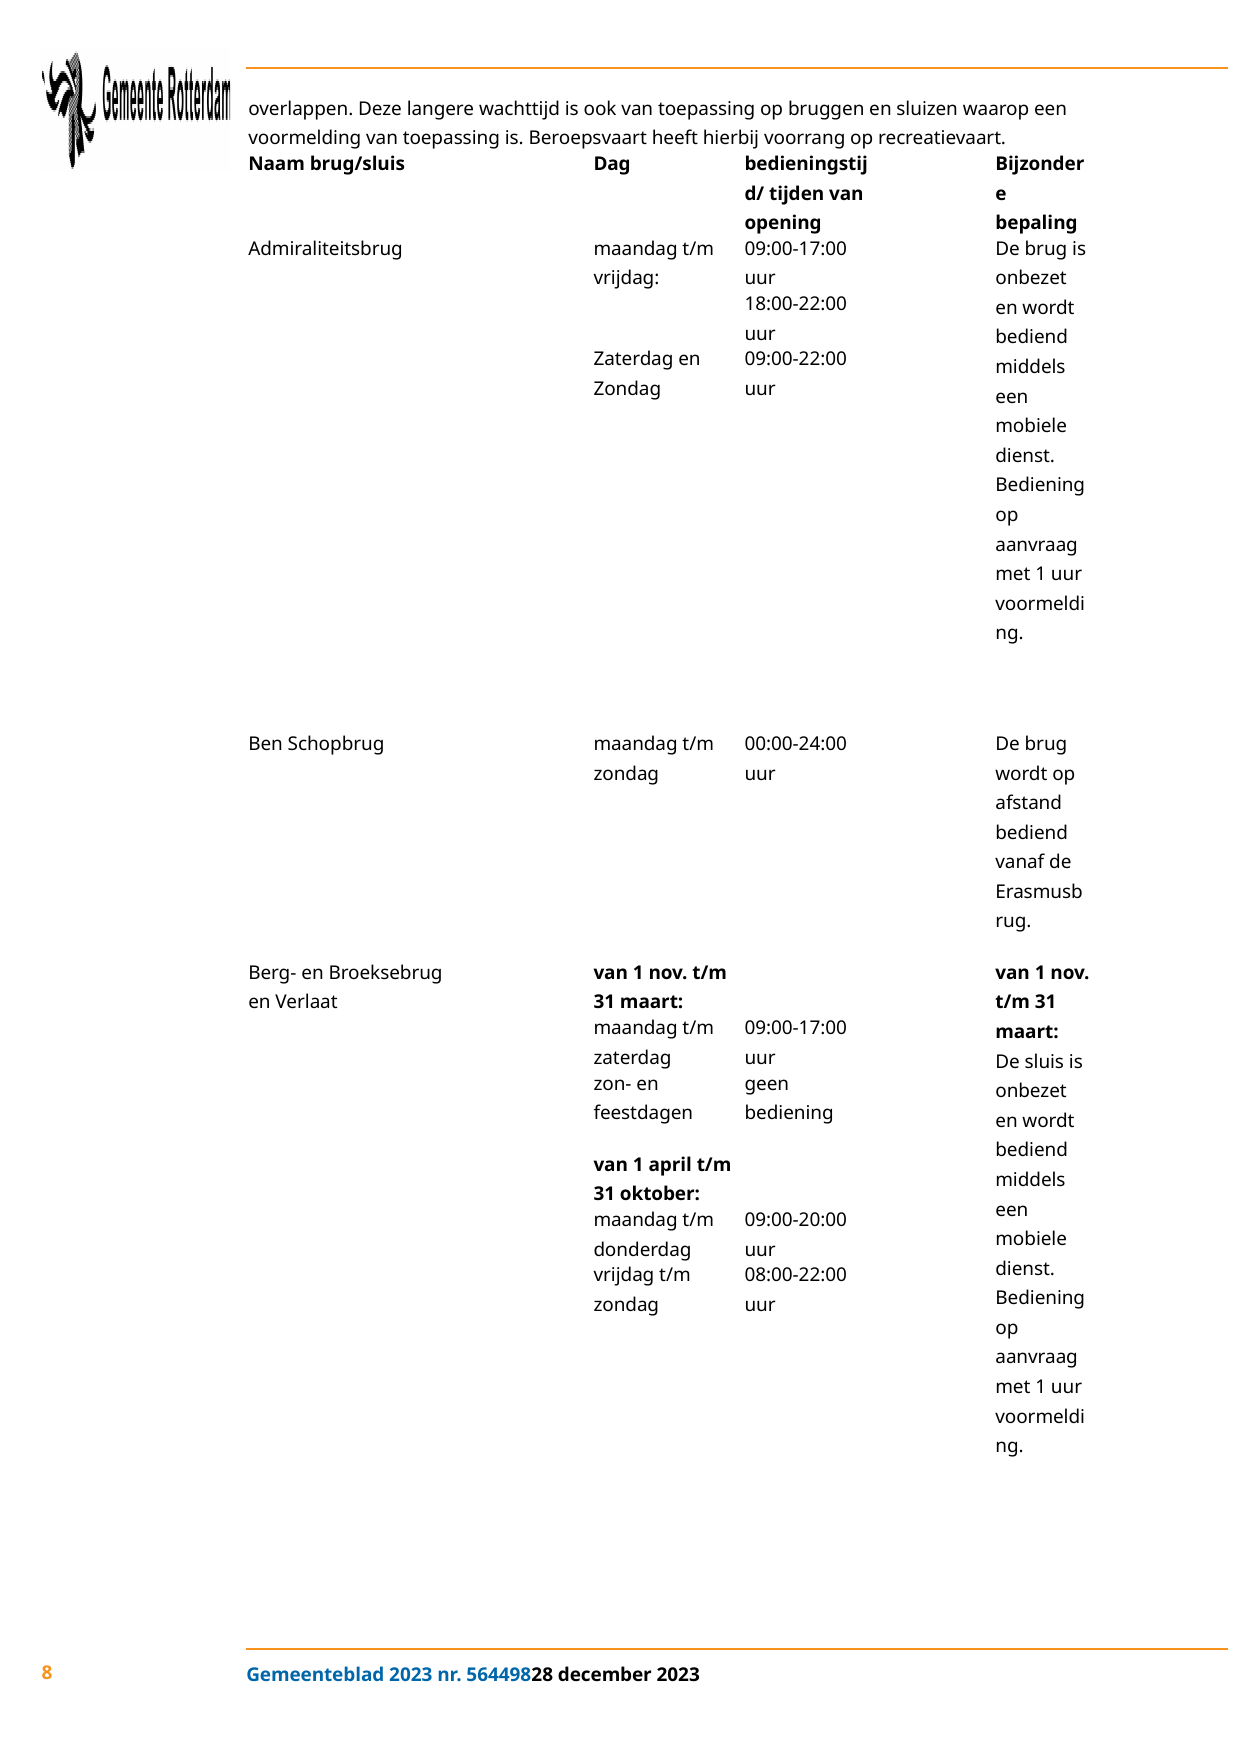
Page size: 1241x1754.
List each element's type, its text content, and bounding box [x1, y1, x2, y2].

table_cell van 1 nov. t/m 31 maart: [593, 959, 744, 1014]
table_cell [461, 1125, 593, 1151]
table_cell [871, 150, 995, 235]
table_cell [461, 1015, 593, 1070]
table_cell 08:00-22:00 uur [744, 1261, 871, 1606]
table_cell van 1 april t/m 31 oktober: [593, 1151, 744, 1206]
table_cell [461, 1070, 593, 1125]
table_cell Zaterdag en Zondag [593, 346, 744, 704]
table_cell vrijdag t/m zondag [593, 1261, 744, 1606]
table_cell [461, 346, 593, 704]
table_cell 09:00-22:00 uur [744, 346, 871, 704]
table_cell Berg- en Broeksebrug en Verlaat [248, 959, 461, 1606]
table_cell [871, 959, 995, 1014]
table_cell overlappen. Deze langere wachttijd is ook van toepassing op bruggen en sluizen waarop een voormelding van toepassing is. Beroepsvaart heeft hierbij voorrang op recreatievaart. [248, 95, 1089, 150]
table_cell 09:00-20:00 uur [744, 1206, 871, 1261]
table_cell Naam brug/sluis [248, 150, 461, 235]
table_cell maandag t/m zondag [593, 730, 744, 933]
table_cell [871, 1070, 995, 1125]
table_cell maandag t/m donderdag [593, 1206, 744, 1261]
table_cell 18:00-22:00 uur [744, 290, 871, 346]
table_cell [871, 1261, 995, 1606]
picture [41, 47, 231, 172]
table_cell maandag t/m vrijdag: [593, 235, 744, 290]
table_cell Bijzondere bepaling [995, 150, 1089, 235]
table_cell De brug wordt op afstand bediend vanaf de Erasmusbrug. [995, 730, 1089, 933]
table_cell Ben Schopbrug [248, 730, 461, 933]
table_cell [871, 1206, 995, 1261]
table_cell [871, 235, 995, 290]
table_cell zon- en feestdagen [593, 1070, 744, 1125]
table_cell [593, 290, 744, 346]
table_cell [744, 959, 871, 1014]
table_cell De brug is onbezet en wordt bediend middels een mobiele dienst. Bediening op aanvraag met 1 uur voormelding. [995, 235, 1089, 704]
table_cell [461, 959, 593, 1014]
table_cell geen bediening [744, 1070, 871, 1125]
table_cell [593, 1125, 744, 1151]
table_cell [461, 290, 593, 346]
table_cell [461, 235, 593, 290]
table_cell [744, 1125, 871, 1151]
table_cell [871, 290, 995, 346]
table_cell maandag t/m zaterdag [593, 1015, 744, 1070]
table_cell [461, 1261, 593, 1606]
table_cell Dag [593, 150, 744, 235]
table_cell [871, 1015, 995, 1070]
table_cell [871, 1125, 995, 1151]
table_cell [871, 1151, 995, 1206]
table_cell 00:00-24:00 uur [744, 730, 871, 933]
table_cell 09:00-17:00 uur [744, 235, 871, 290]
table_cell 09:00-17:00 uur [744, 1015, 871, 1070]
table_cell [248, 934, 1089, 959]
table_cell [744, 1151, 871, 1206]
table_cell Admiraliteitsbrug [248, 235, 461, 704]
table_cell [461, 1206, 593, 1261]
table_cell [248, 705, 1089, 730]
table_cell [461, 730, 593, 933]
table_cell [871, 346, 995, 704]
table_cell [461, 1151, 593, 1206]
table_cell [871, 730, 995, 933]
table_cell bedieningstijd/ tijden van opening [744, 150, 871, 235]
table_cell van 1 nov. t/m 31 maart: De sluis is onbezet en wordt bediend middels een mobiele dienst. Bediening op aanvraag met 1 uur voormelding. [995, 959, 1089, 1606]
table_cell [461, 150, 593, 235]
